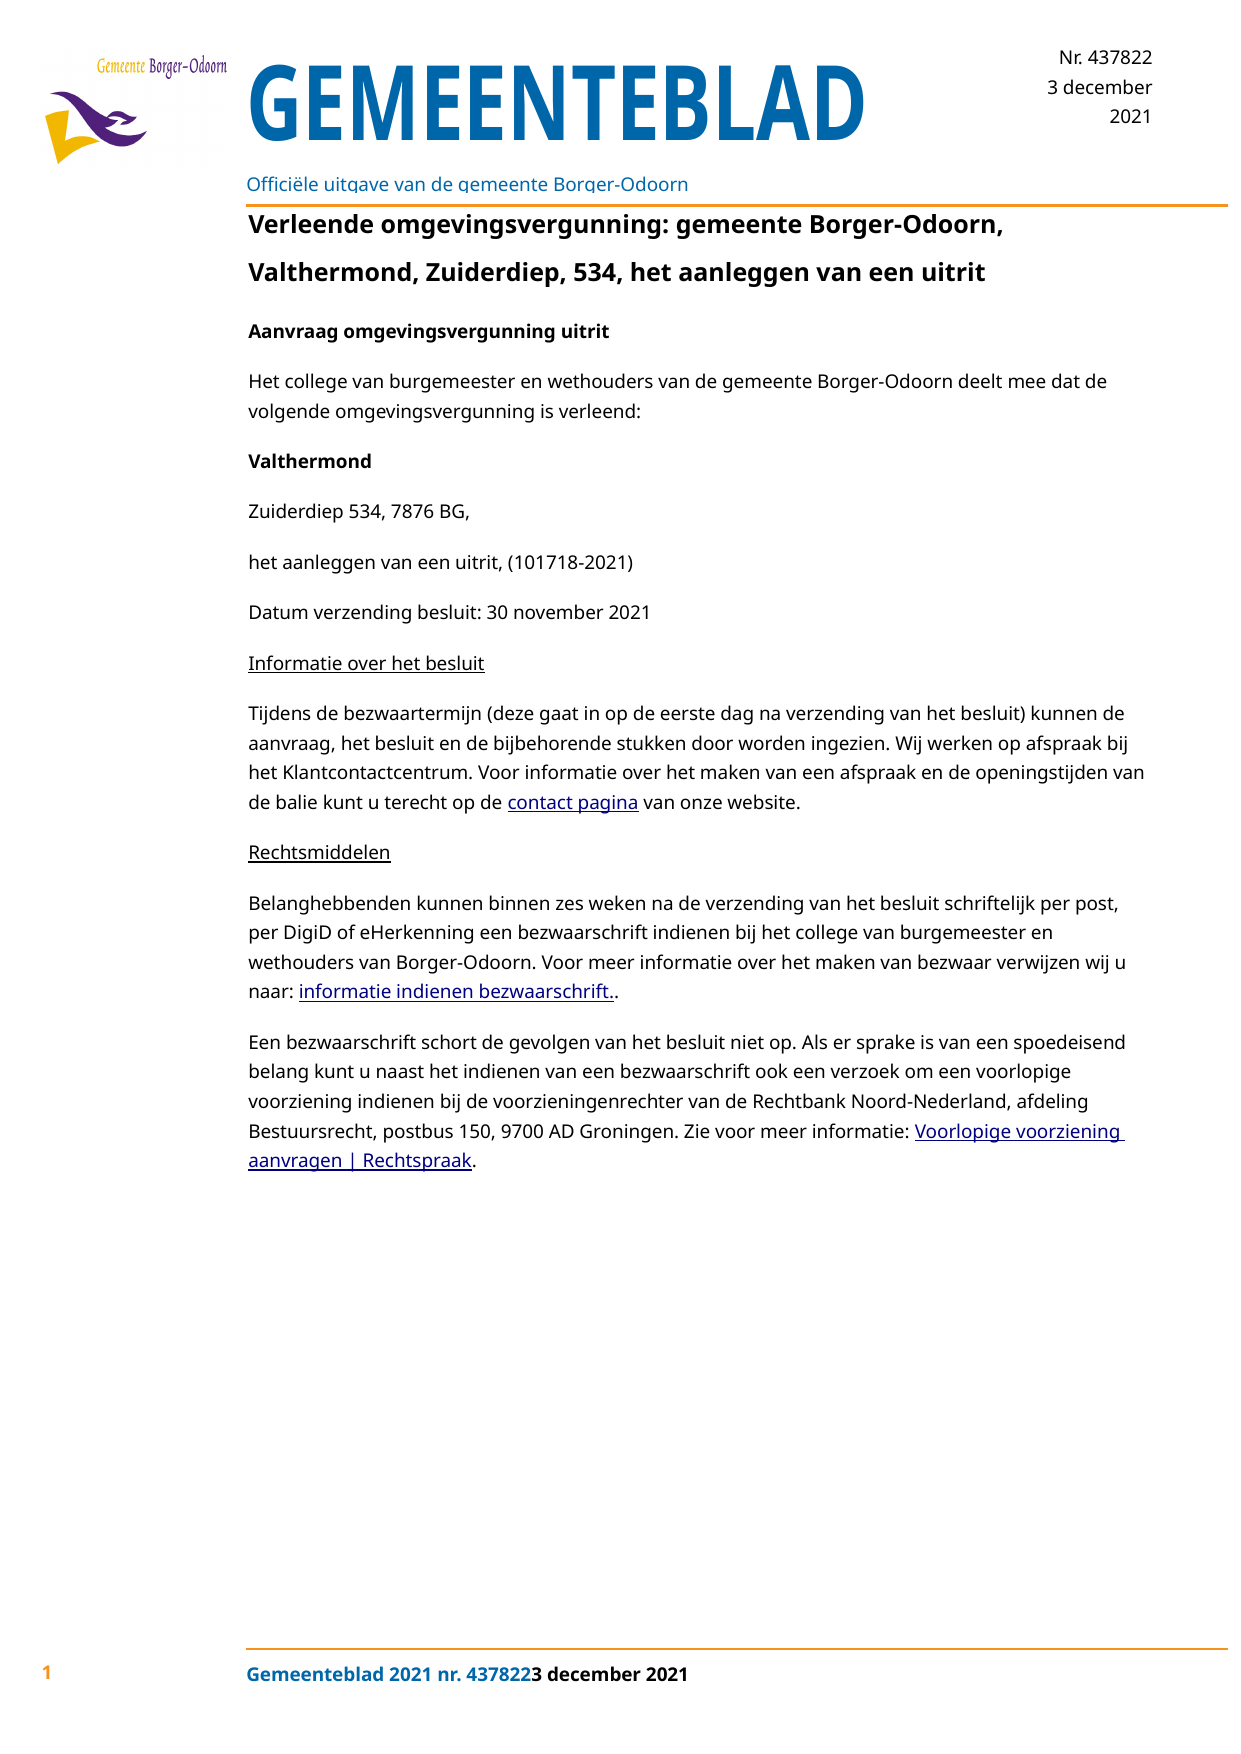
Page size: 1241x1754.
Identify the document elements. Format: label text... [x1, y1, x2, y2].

text Rechtsmiddelen [248, 839, 1152, 865]
text Een bezwaarschrift schort de gevolgen van het besluit niet op. Als er sprake is van een spoedeisend belang kunt u naast het indienen van een bezwaarschrift ook een verzoek om een voorlopige voorziening indienen bij de voorzieningenrechter van de Rechtbank Noord-Nederland, afdeling Bestuursrecht, postbus 150, 9700 AD Groningen. Zie voor meer informatie: Voorlopige voorziening aanvragen | Rechtspraak. [248, 1029, 1152, 1173]
text Datum verzending besluit: 30 november 2021 [248, 599, 1152, 625]
text Informatie over het besluit [248, 650, 1152, 676]
picture [41, 47, 231, 172]
text Belanghebbenden kunnen binnen zes weken na de verzending van het besluit schriftelijk per post, per DigiD of eHerkenning een bezwaarschrift indienen bij het college van burgemeester en wethouders van Borger-Odoorn. Voor meer informatie over het maken van bezwaar verwijzen wij u naar: informatie indienen bezwaarschrift.. [248, 890, 1152, 1004]
text Verleende omgevingsvergunning: gemeente Borger-Odoorn, Valthermond, Zuiderdiep, 534, het aanleggen van een uitrit [248, 207, 1152, 288]
text Tijdens de bezwaartermijn (deze gaat in op de eerste dag na verzending van het besluit) kunnen de aanvraag, het besluit en de bijbehorende stukken door worden ingezien. Wij werken op afspraak bij het Klantcontactcentrum. Voor informatie over het maken van een afspraak en de openingstijden van de balie kunt u terecht op de contact pagina van onze website. [248, 700, 1152, 815]
text Valthermond [248, 448, 1152, 474]
text Aanvraag omgevingsvergunning uitrit [248, 318, 1152, 344]
text Zuiderdiep 534, 7876 BG, [248, 499, 1152, 524]
text het aanleggen van een uitrit, (101718-2021) [248, 549, 1152, 575]
text Het college van burgemeester en wethouders van de gemeente Borger-Odoorn deelt mee dat de volgende omgevingsvergunning is verleend: [248, 368, 1152, 424]
